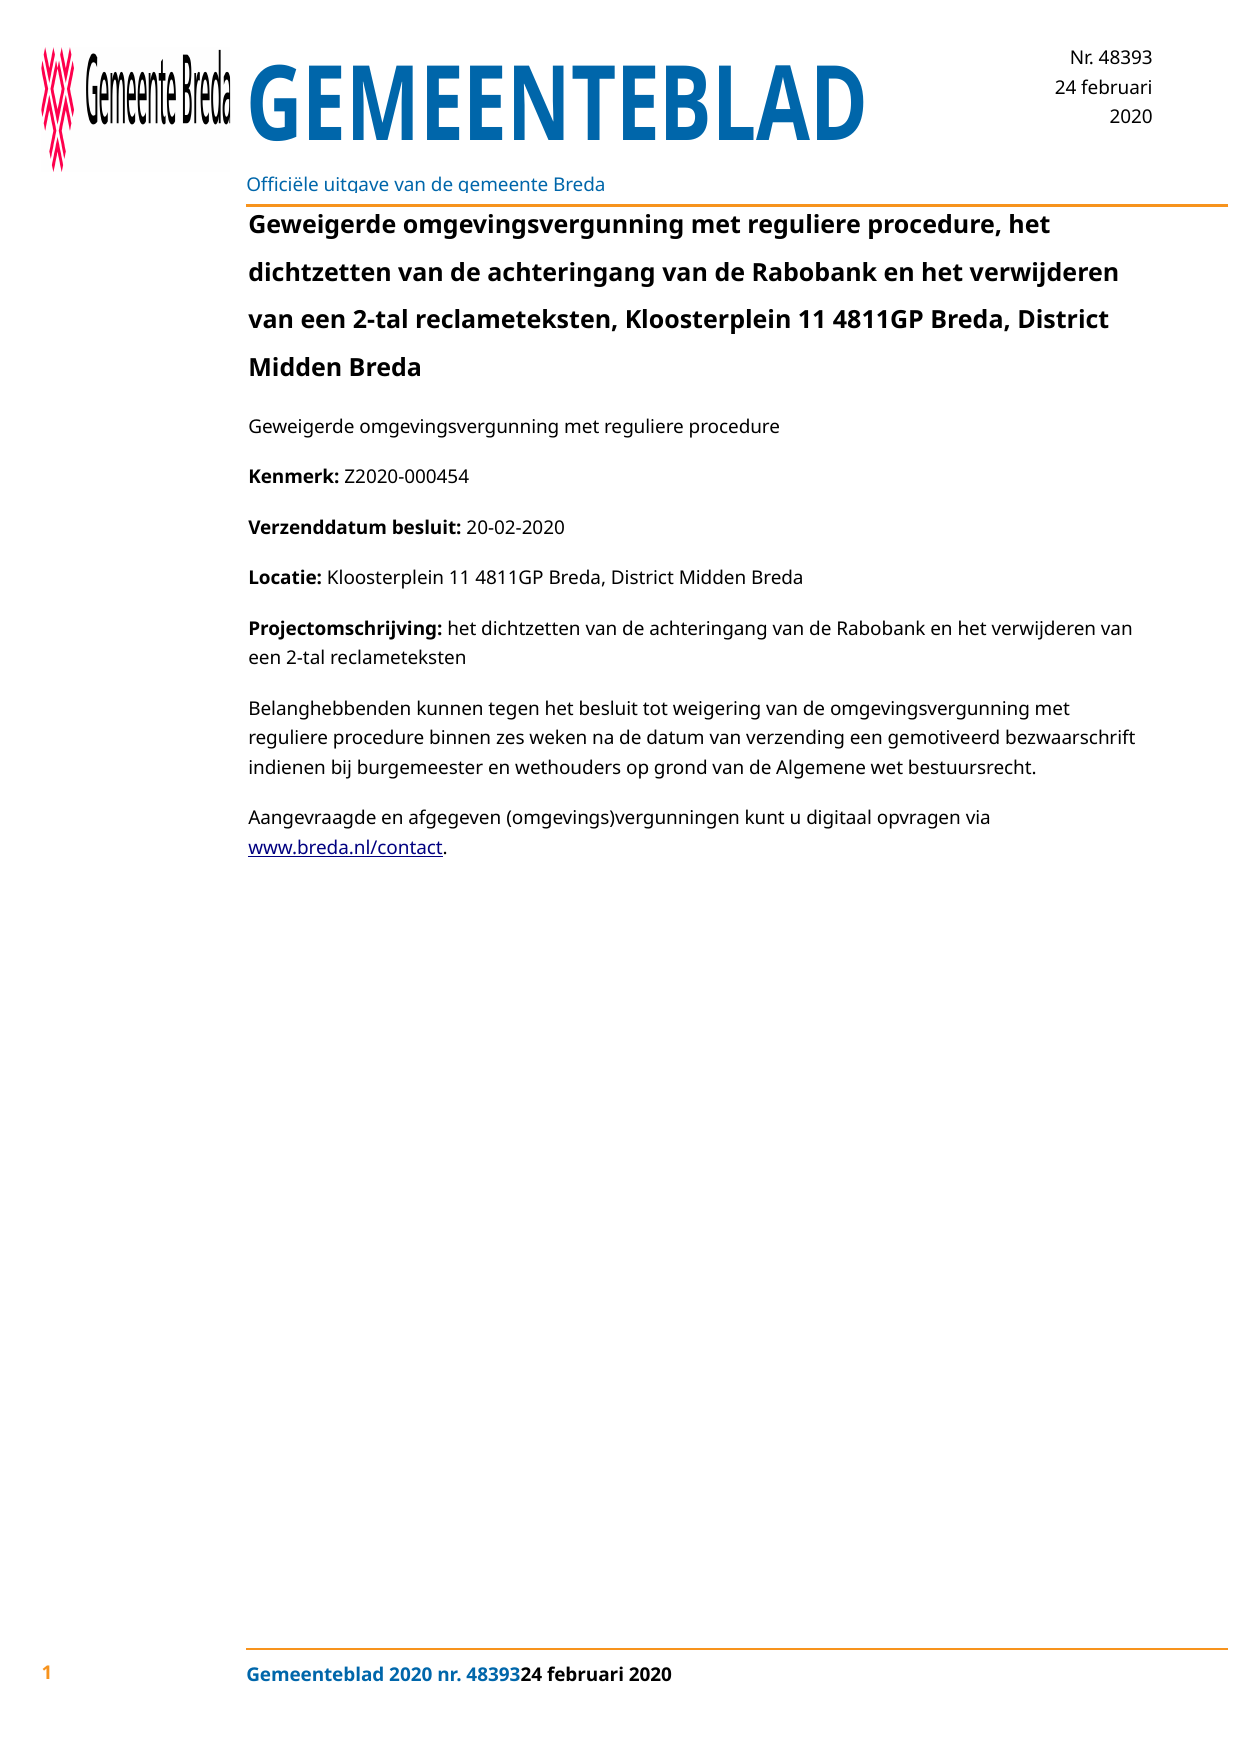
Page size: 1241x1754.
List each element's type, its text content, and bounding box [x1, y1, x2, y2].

text Geweigerde omgevingsvergunning met reguliere procedure [248, 413, 1152, 439]
picture [41, 47, 231, 172]
text Aangevraagde en afgegeven (omgevings)vergunningen kunt u digitaal opvragen via www.breda.nl/contact. [248, 804, 1152, 860]
text Kenmerk: Z2020-000454 [248, 463, 1152, 489]
text Projectomschrijving: het dichtzetten van de achteringang van de Rabobank en het verwijderen van een 2-tal reclameteksten [248, 615, 1152, 670]
text Geweigerde omgevingsvergunning met reguliere procedure, het dichtzetten van de achteringang van de Rabobank en het verwijderen van een 2-tal reclameteksten, Kloosterplein 11 4811GP Breda, District Midden Breda [248, 207, 1152, 384]
text Locatie: Kloosterplein 11 4811GP Breda, District Midden Breda [248, 564, 1152, 590]
text Verzenddatum besluit: 20-02-2020 [248, 514, 1152, 540]
text Belanghebbenden kunnen tegen het besluit tot weigering van de omgevingsvergunning met reguliere procedure binnen zes weken na de datum van verzending een gemotiveerd bezwaarschrift indienen bij burgemeester en wethouders op grond van de Algemene wet bestuursrecht. [248, 695, 1152, 780]
